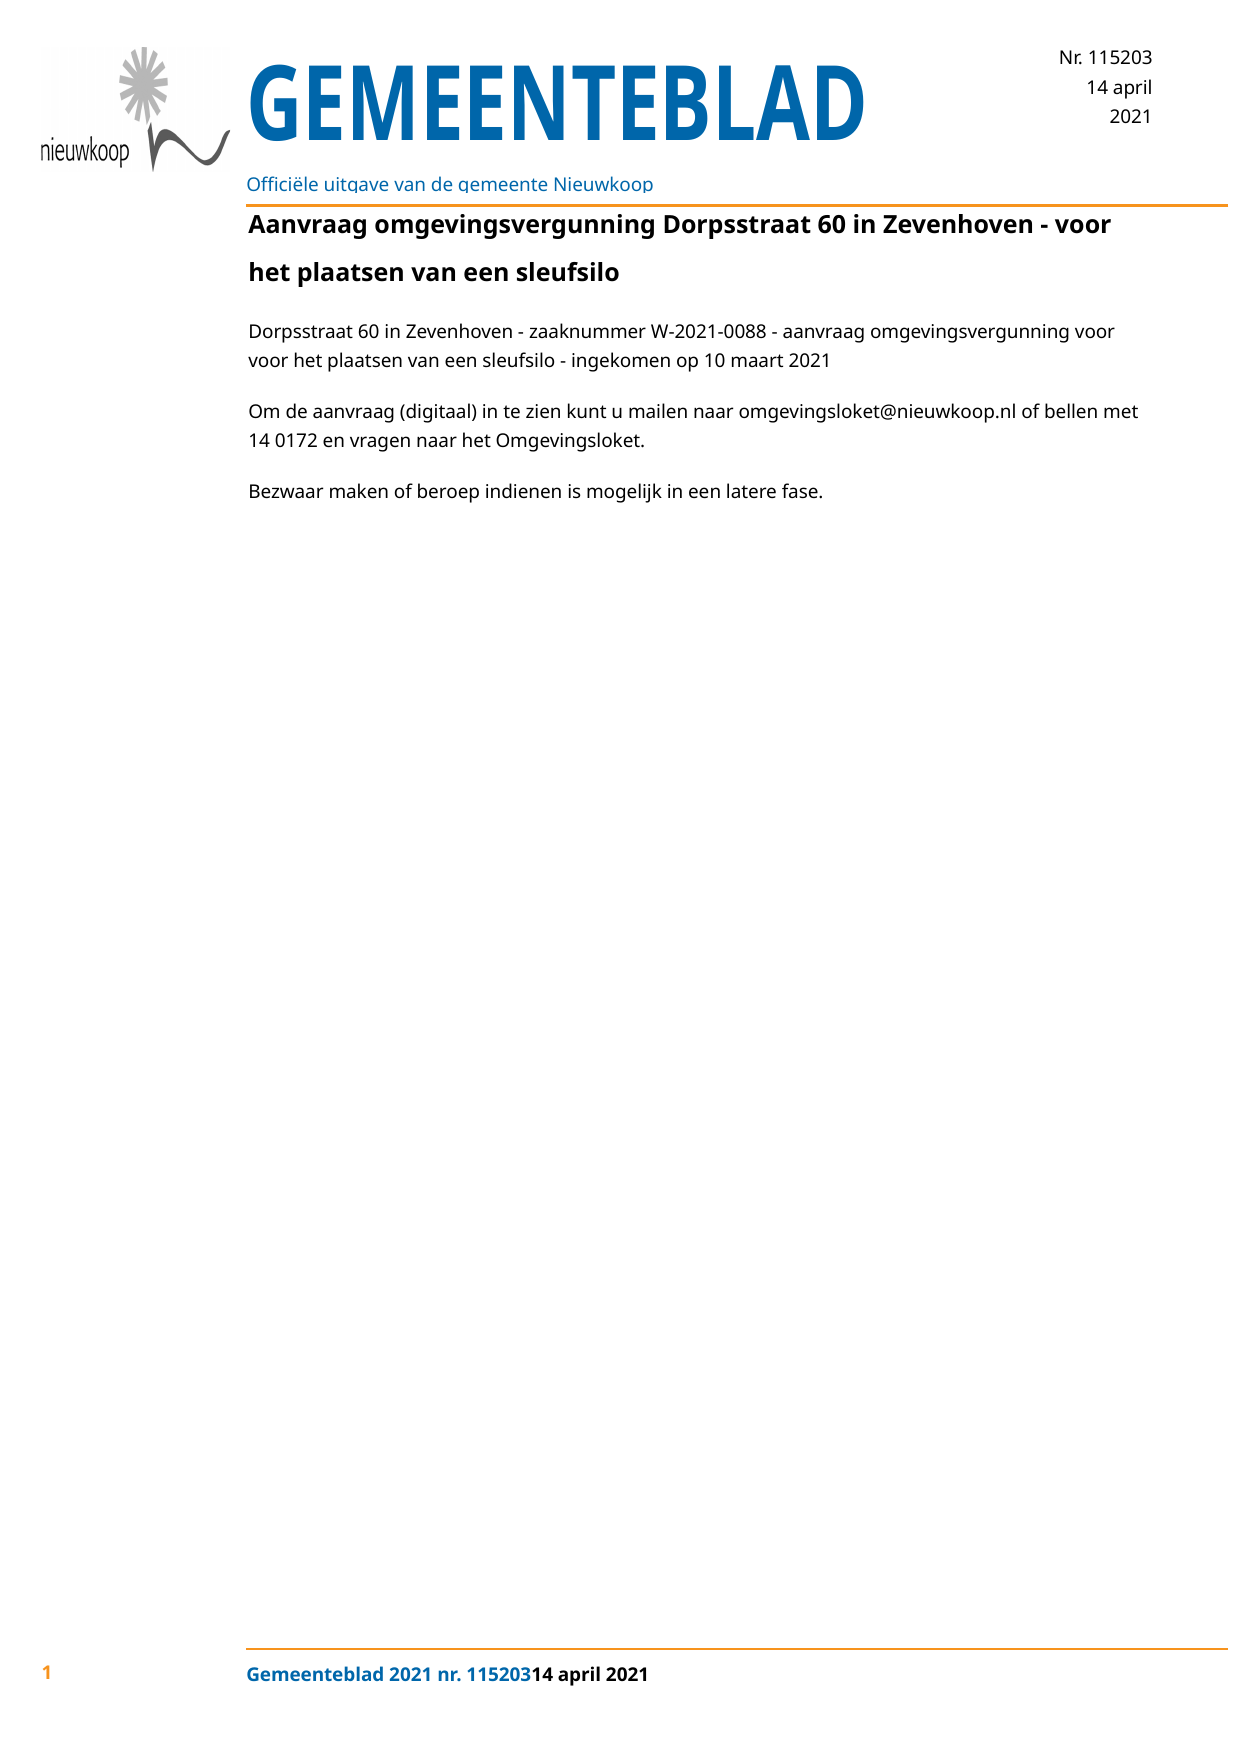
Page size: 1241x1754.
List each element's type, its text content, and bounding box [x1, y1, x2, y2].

text Dorpsstraat 60 in Zevenhoven - zaaknummer W-2021-0088 - aanvraag omgevingsvergunning voor voor het plaatsen van een sleufsilo - ingekomen op 10 maart 2021 [248, 318, 1152, 373]
text Om de aanvraag (digitaal) in te zien kunt u mailen naar omgevingsloket@nieuwkoop.nl of bellen met 14 0172 en vragen naar het Omgevingsloket. [248, 398, 1152, 453]
picture [41, 47, 231, 172]
text Bezwaar maken of beroep indienen is mogelijk in een latere fase. [248, 478, 1152, 504]
text Aanvraag omgevingsvergunning Dorpsstraat 60 in Zevenhoven - voor het plaatsen van een sleufsilo [248, 207, 1152, 288]
